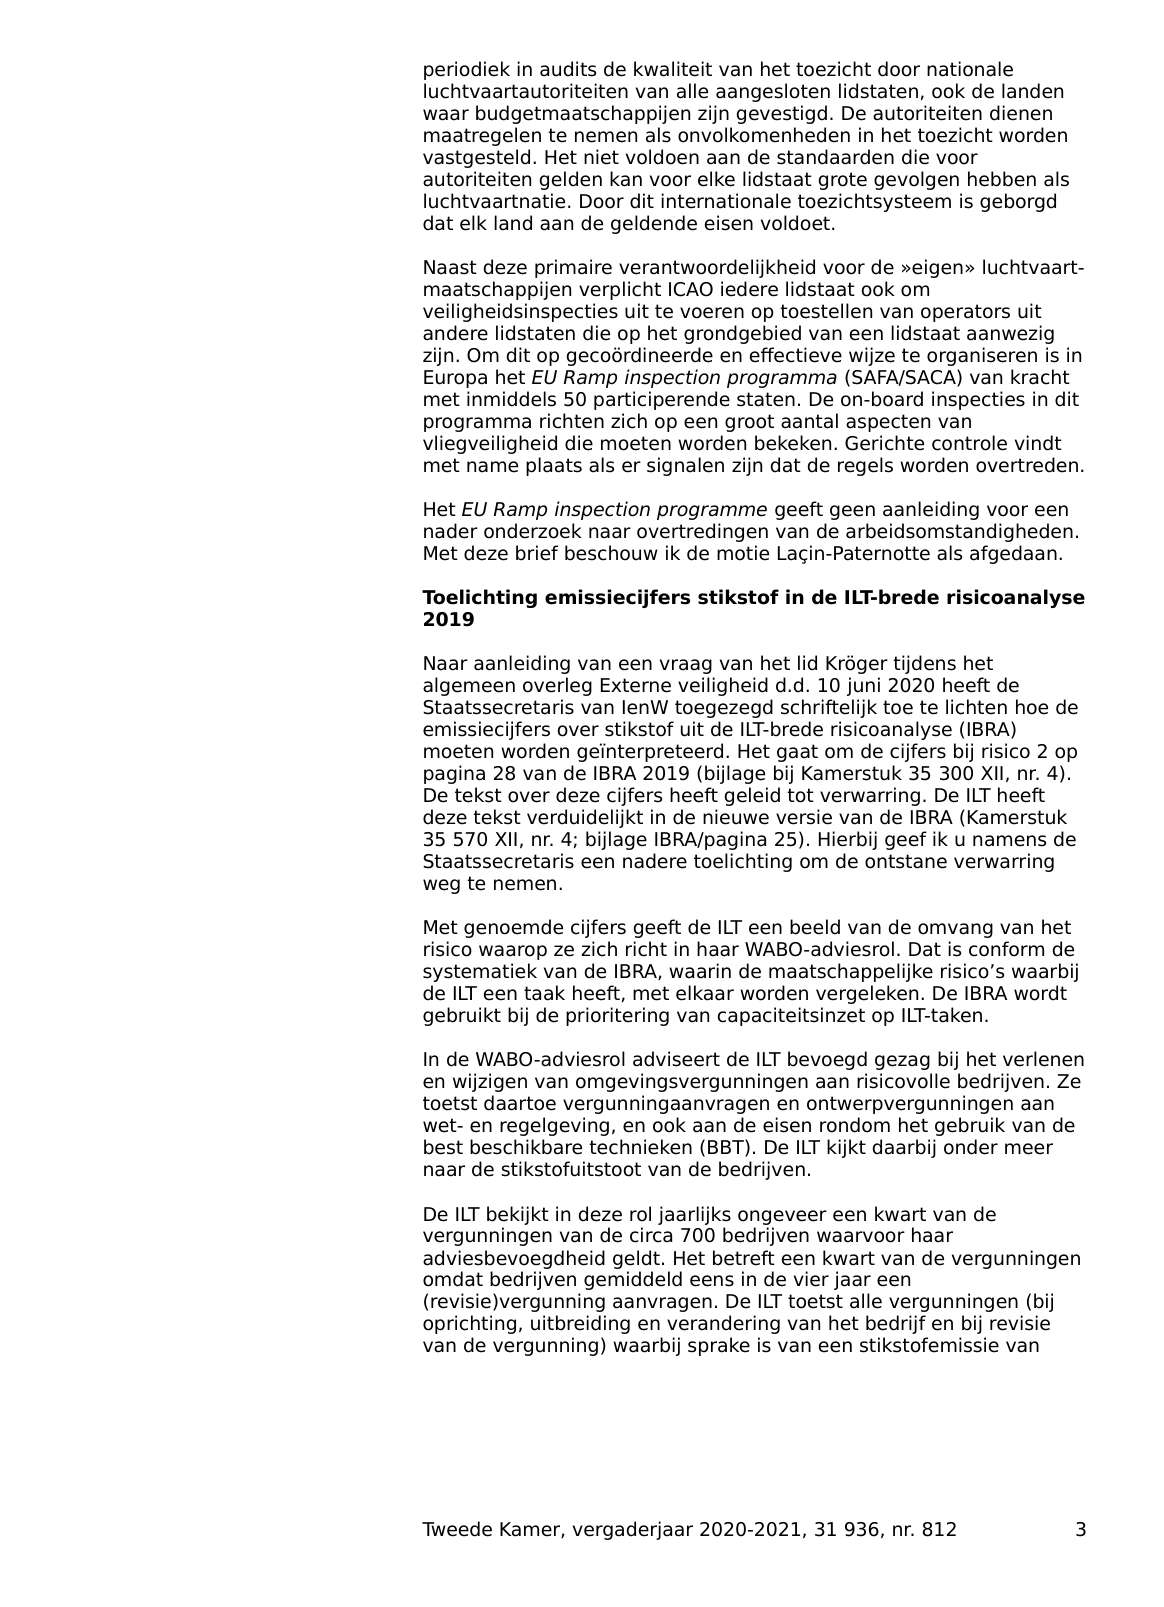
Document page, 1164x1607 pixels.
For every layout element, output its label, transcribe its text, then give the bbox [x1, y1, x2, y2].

text Met genoemde cijfers geeft de ILT een beeld van de omvang van het risico waarop ze zich richt in haar WABO-adviesrol. Dat is conform de systematiek van de IBRA, waarin de maatschappelijke risico’s waarbij de ILT een taak heeft, met elkaar worden vergeleken. De IBRA wordt gebruikt bij de prioritering van capaciteitsinzet op ILT-taken. [422, 917, 1087, 1027]
text periodiek in audits de kwaliteit van het toezicht door nationale luchtvaartautoriteiten van alle aangesloten lidstaten, ook de landen waar budgetmaatschappijen zijn gevestigd. De autoriteiten dienen maatregelen te nemen als onvolkomenheden in het toezicht worden vastgesteld. Het niet voldoen aan de standaarden die voor autoriteiten gelden kan voor elke lidstaat grote gevolgen hebben als luchtvaartnatie. Door dit internationale toezichtsysteem is geborgd dat elk land aan de geldende eisen voldoet. [422, 59, 1087, 235]
subtitle Toelichting emissiecijfers stikstof in de ILT-brede risicoanalyse 2019 [422, 587, 1087, 631]
text Het EU Ramp inspection programme geeft geen aanleiding voor een nader onderzoek naar overtredingen van de arbeidsomstandigheden. Met deze brief beschouw ik de motie Laçin-Paternotte als afgedaan. [422, 499, 1087, 565]
text In de WABO-adviesrol adviseert de ILT bevoegd gezag bij het verlenen en wijzigen van omgevingsvergunningen aan risicovolle bedrijven. Ze toetst daartoe vergunningaanvragen en ontwerpvergunningen aan wet- en regelgeving, en ook aan de eisen rondom het gebruik van de best beschikbare technieken (BBT). De ILT kijkt daarbij onder meer naar de stikstofuitstoot van de bedrijven. [422, 1049, 1087, 1181]
text Naast deze primaire verantwoordelijkheid voor de »eigen» luchtvaart-maatschappijen verplicht ICAO iedere lidstaat ook om veiligheidsinspecties uit te voeren op toestellen van operators uit andere lidstaten die op het grondgebied van een lidstaat aanwezig zijn. Om dit op gecoördineerde en effectieve wijze te organiseren is in Europa het EU Ramp inspection programma (SAFA/SACA) van kracht met inmiddels 50 participerende staten. De on-board inspecties in dit programma richten zich op een groot aantal aspecten van vliegveiligheid die moeten worden bekeken. Gerichte controle vindt met name plaats als er signalen zijn dat de regels worden overtreden. [422, 257, 1087, 477]
text De ILT bekijkt in deze rol jaarlijks ongeveer een kwart van de vergunningen van de circa 700 bedrijven waarvoor haar adviesbevoegdheid geldt. Het betreft een kwart van de vergunningen omdat bedrijven gemiddeld eens in de vier jaar een (revisie)vergunning aanvragen. De ILT toetst alle vergunningen (bij oprichting, uitbreiding en verandering van het bedrijf en bij revisie van de vergunning) waarbij sprake is van een stikstofemissie van [422, 1203, 1087, 1379]
text Naar aanleiding van een vraag van het lid Kröger tijdens het algemeen overleg Externe veiligheid d.d. 10 juni 2020 heeft de Staatssecretaris van IenW toegezegd schriftelijk toe te lichten hoe de emissiecijfers over stikstof uit de ILT-brede risicoanalyse (IBRA) moeten worden geïnterpreteerd. Het gaat om de cijfers bij risico 2 op pagina 28 van de IBRA 2019 (bijlage bij Kamerstuk 35 300 XII, nr. 4). De tekst over deze cijfers heeft geleid tot verwarring. De ILT heeft deze tekst verduidelijkt in de nieuwe versie van de IBRA (Kamerstuk 35 570 XII, nr. 4; bijlage IBRA/pagina 25). Hierbij geef ik u namens de Staatssecretaris een nadere toelichting om de ontstane verwarring weg te nemen. [422, 653, 1087, 895]
